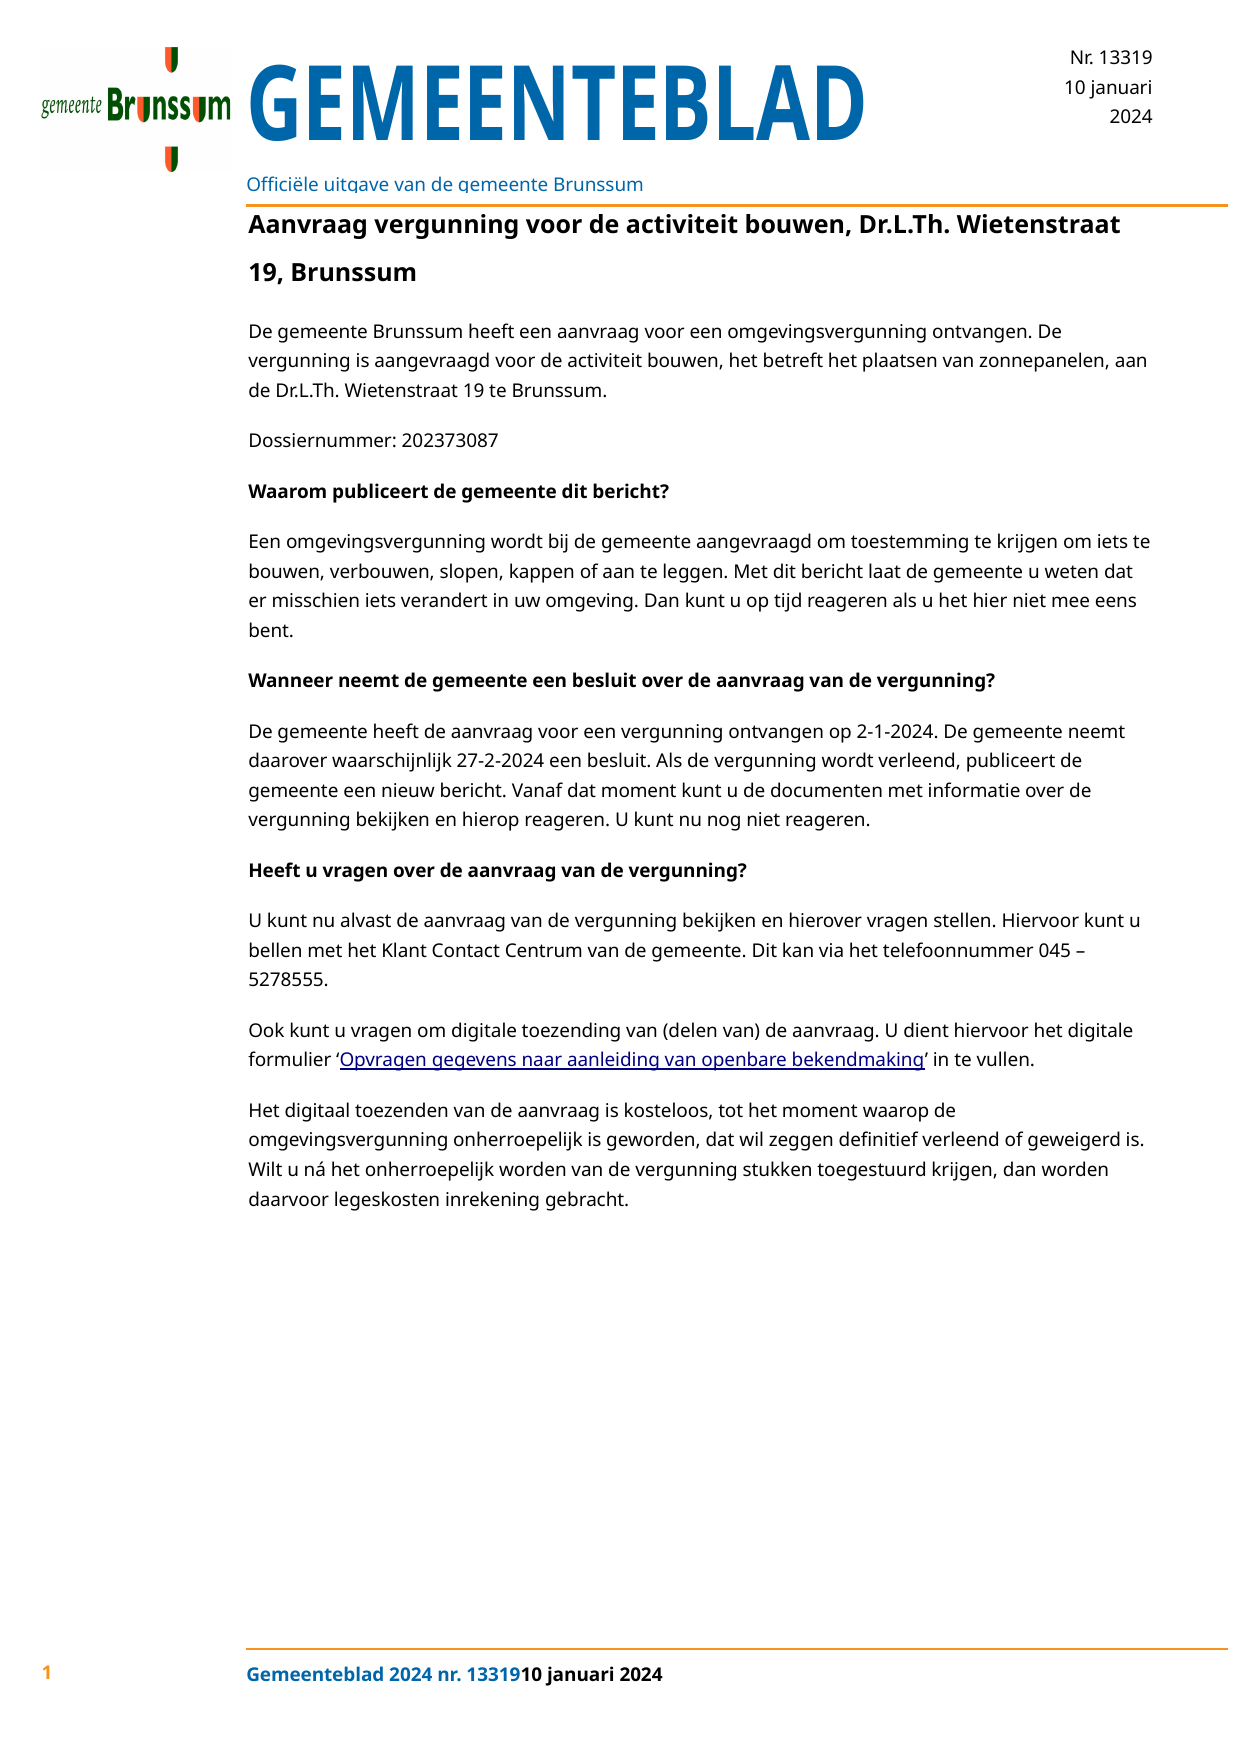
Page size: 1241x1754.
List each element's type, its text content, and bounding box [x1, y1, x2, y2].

text Waarom publiceert de gemeente dit bericht? [248, 478, 1152, 504]
picture [41, 47, 231, 172]
text Heeft u vragen over de aanvraag van de vergunning? [248, 857, 1152, 883]
text U kunt nu alvast de aanvraag van de vergunning bekijken en hierover vragen stellen. Hiervoor kunt u bellen met het Klant Contact Centrum van de gemeente. Dit kan via het telefoonnummer 045 – 5278555. [248, 907, 1152, 992]
text Een omgevingsvergunning wordt bij de gemeente aangevraagd om toestemming te krijgen om iets te bouwen, verbouwen, slopen, kappen of aan te leggen. Met dit bericht laat de gemeente u weten dat er misschien iets verandert in uw omgeving. Dan kunt u op tijd reageren als u het hier niet mee eens bent. [248, 528, 1152, 643]
text Wanneer neemt de gemeente een besluit over de aanvraag van de vergunning? [248, 667, 1152, 693]
text De gemeente heeft de aanvraag voor een vergunning ontvangen op 2-1-2024. De gemeente neemt daarover waarschijnlijk 27-2-2024 een besluit. Als de vergunning wordt verleend, publiceert de gemeente een nieuw bericht. Vanaf dat moment kunt u de documenten met informatie over de vergunning bekijken en hierop reageren. U kunt nu nog niet reageren. [248, 718, 1152, 832]
text Het digitaal toezenden van de aanvraag is kosteloos, tot het moment waarop de omgevingsvergunning onherroepelijk is geworden, dat wil zeggen definitief verleend of geweigerd is. Wilt u ná het onherroepelijk worden van de vergunning stukken toegestuurd krijgen, dan worden daarvoor legeskosten inrekening gebracht. [248, 1097, 1152, 1212]
text Dossiernummer: 202373087 [248, 427, 1152, 453]
text De gemeente Brunssum heeft een aanvraag voor een omgevingsvergunning ontvangen. De vergunning is aangevraagd voor de activiteit bouwen, het betreft het plaatsen van zonnepanelen, aan de Dr.L.Th. Wietenstraat 19 te Brunssum. [248, 318, 1152, 403]
text Aanvraag vergunning voor de activiteit bouwen, Dr.L.Th. Wietenstraat 19, Brunssum [248, 207, 1152, 288]
text Ook kunt u vragen om digitale toezending van (delen van) de aanvraag. U dient hiervoor het digitale formulier ‘Opvragen gegevens naar aanleiding van openbare bekendmaking’ in te vullen. [248, 1017, 1152, 1072]
